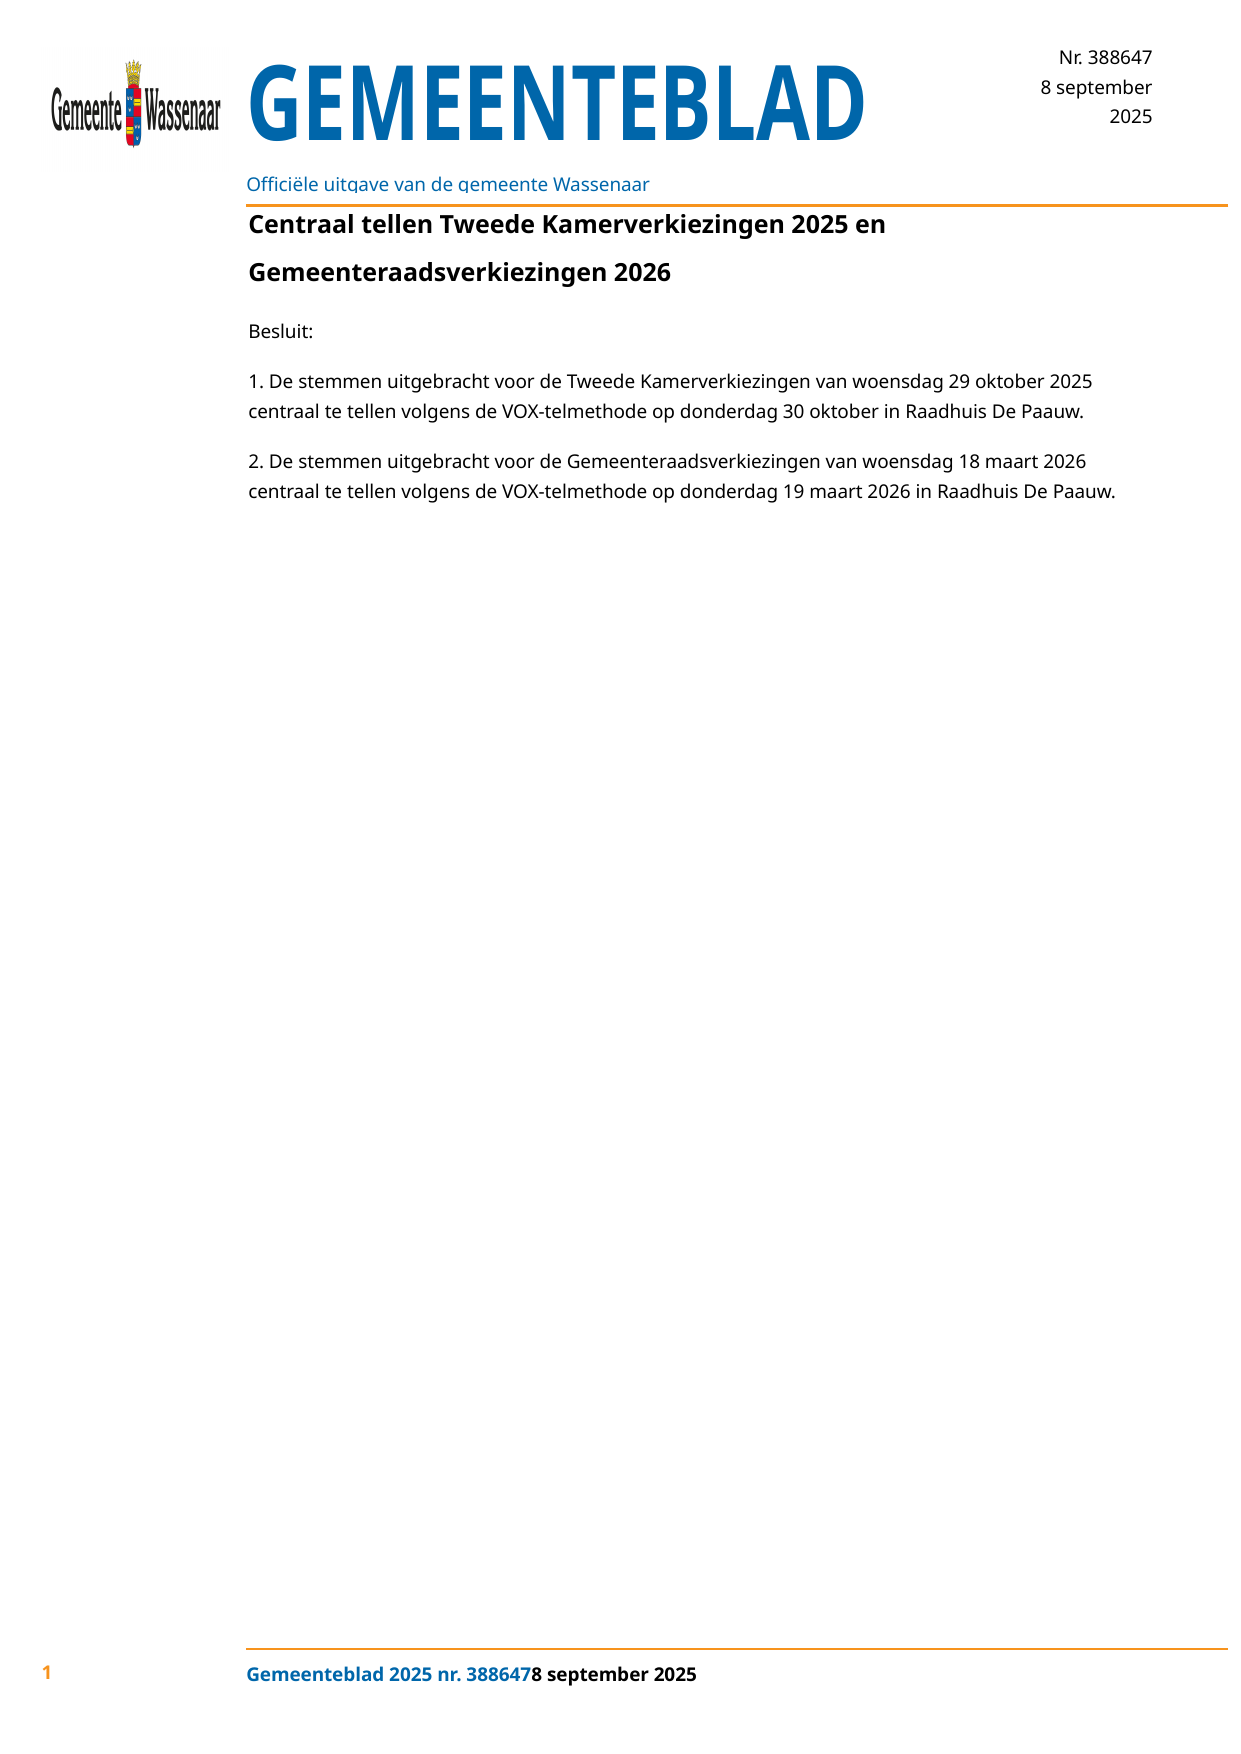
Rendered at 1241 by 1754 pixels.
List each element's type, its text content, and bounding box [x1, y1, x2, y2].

text Besluit: [248, 318, 1152, 344]
text Centraal tellen Tweede Kamerverkiezingen 2025 en Gemeenteraadsverkiezingen 2026 [248, 207, 1152, 288]
text 2. De stemmen uitgebracht voor de Gemeenteraadsverkiezingen van woensdag 18 maart 2026 centraal te tellen volgens de VOX-telmethode op donderdag 19 maart 2026 in Raadhuis De Paauw. [248, 448, 1152, 504]
picture [41, 47, 231, 172]
text 1. De stemmen uitgebracht voor de Tweede Kamerverkiezingen van woensdag 29 oktober 2025 centraal te tellen volgens de VOX-telmethode op donderdag 30 oktober in Raadhuis De Paauw. [248, 368, 1152, 424]
